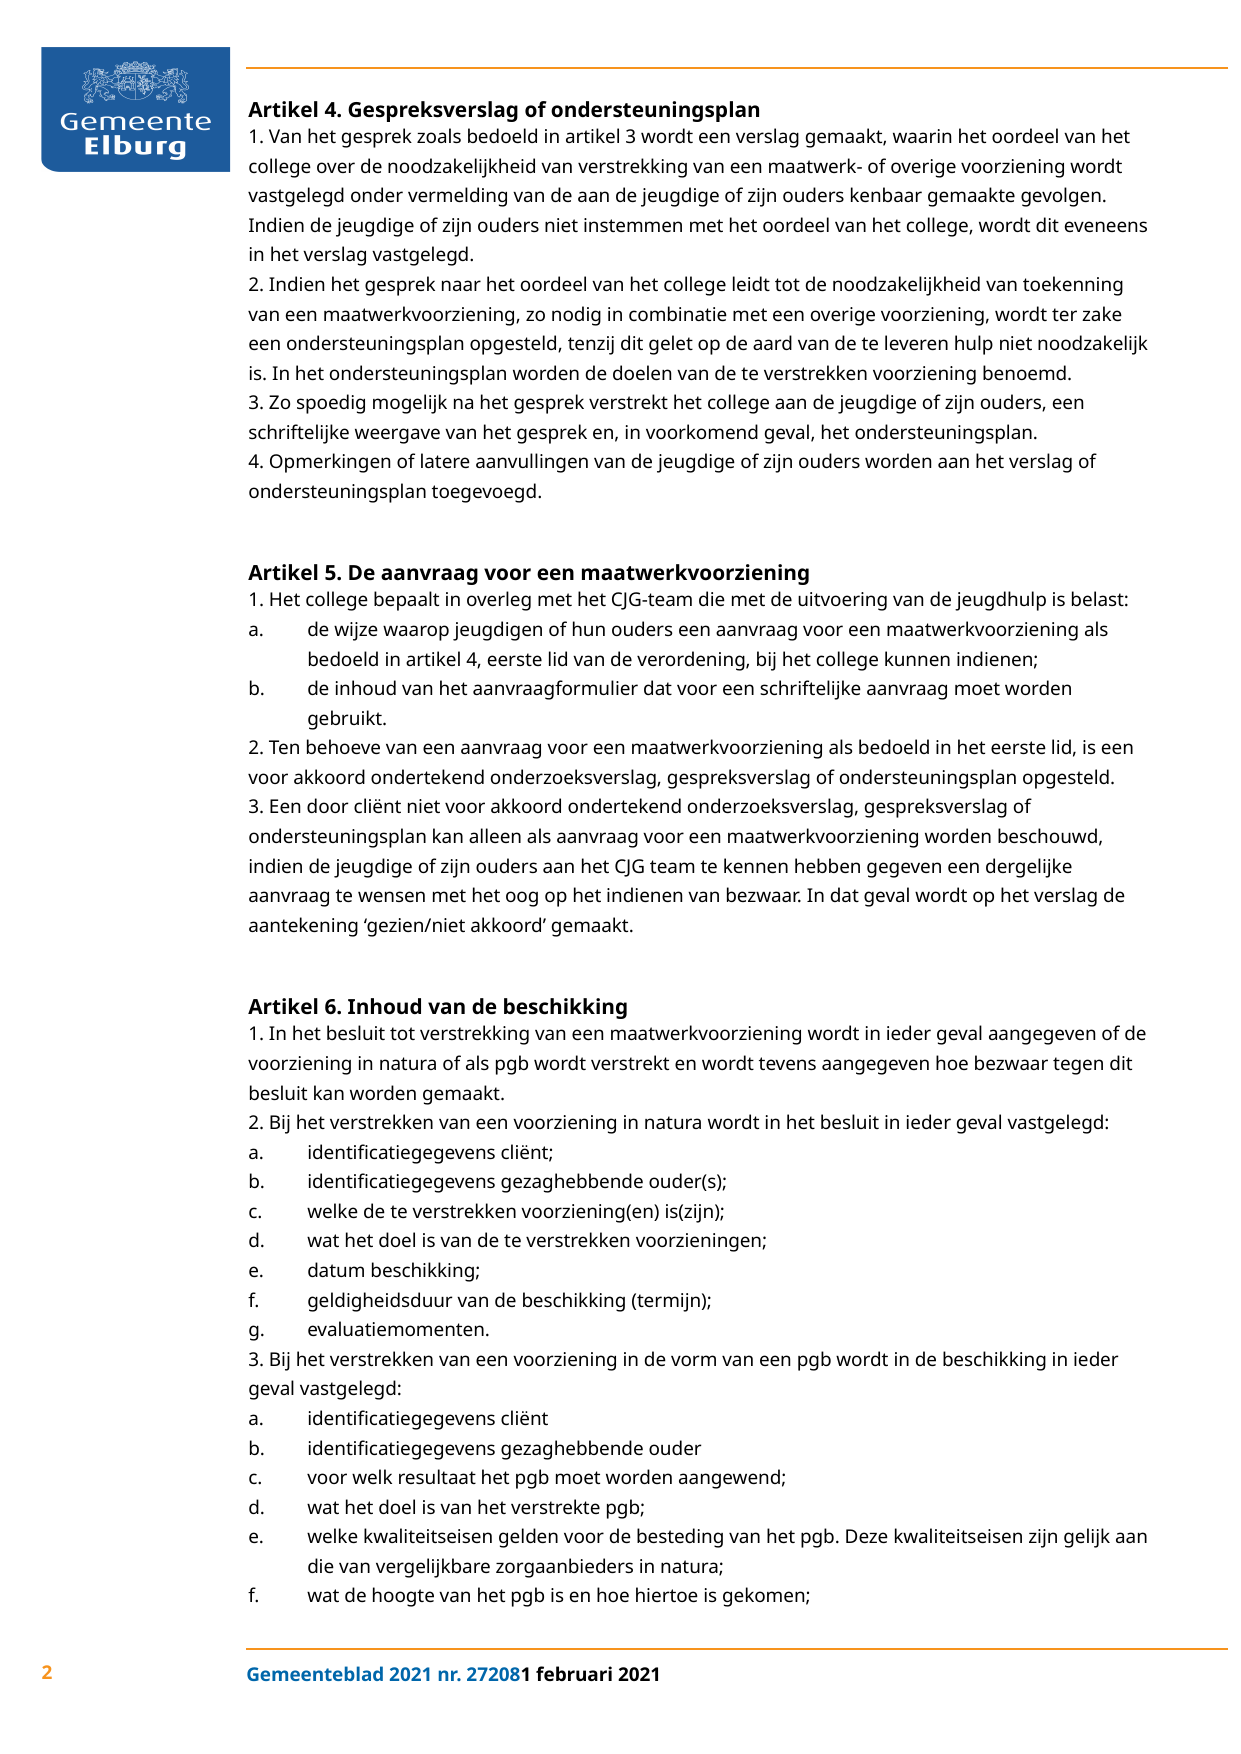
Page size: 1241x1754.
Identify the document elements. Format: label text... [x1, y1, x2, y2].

text 4. Opmerkingen of latere aanvullingen van de jeugdige of zijn ouders worden aan het verslag of ondersteuningsplan toegevoegd. [248, 449, 1152, 504]
list de inhoud van het aanvraagformulier dat voor een schriftelijke aanvraag moet worden gebruikt. [248, 675, 1152, 731]
text Artikel 5. De aanvraag voor een maatwerkvoorziening [248, 558, 1152, 587]
text 2. Indien het gesprek naar het oordeel van het college leidt tot de noodzakelijkheid van toekenning van een maatwerkvoorziening, zo nodig in combinatie met een overige voorziening, wordt ter zake een ondersteuningsplan opgesteld, tenzij dit gelet op de aard van de te leveren hulp niet noodzakelijk is. In het ondersteuningsplan worden de doelen van de te verstrekken voorziening benoemd. [248, 271, 1152, 386]
list datum beschikking; [248, 1257, 1152, 1283]
picture [41, 47, 231, 172]
list voor welk resultaat het pgb moet worden aangewend; [248, 1464, 1152, 1490]
list evaluatiemomenten. [248, 1316, 1152, 1342]
list identificatiegegevens gezaghebbende ouder [248, 1435, 1152, 1460]
text 2. Ten behoeve van een aanvraag voor een maatwerkvoorziening als bedoeld in het eerste lid, is een voor akkoord ondertekend onderzoeksverslag, gespreksverslag of ondersteuningsplan opgesteld. [248, 734, 1152, 790]
list welke de te verstrekken voorziening(en) is(zijn); [248, 1198, 1152, 1224]
text 1. In het besluit tot verstrekking van een maatwerkvoorziening wordt in ieder geval aangegeven of de voorziening in natura of als pgb wordt verstrekt en wordt tevens aangegeven hoe bezwaar tegen dit besluit kan worden gemaakt. [248, 1021, 1152, 1105]
list wat het doel is van het verstrekte pgb; [248, 1494, 1152, 1519]
text Artikel 6. Inhoud van de beschikking [248, 992, 1152, 1021]
text 3. Bij het verstrekken van een voorziening in de vorm van een pgb wordt in de beschikking in ieder geval vastgelegd: [248, 1346, 1152, 1401]
list identificatiegegevens cliënt; [248, 1139, 1152, 1164]
list geldigheidsduur van de beschikking (termijn); [248, 1287, 1152, 1312]
text 3. Zo spoedig mogelijk na het gesprek verstrekt het college aan de jeugdige of zijn ouders, een schriftelijke weergave van het gesprek en, in voorkomend geval, het ondersteuningsplan. [248, 389, 1152, 445]
list wat de hoogte van het pgb is en hoe hiertoe is gekomen; [248, 1583, 1152, 1608]
text 1. Van het gesprek zoals bedoeld in artikel 3 wordt een verslag gemaakt, waarin het oordeel van het college over de noodzakelijkheid van verstrekking van een maatwerk- of overige voorziening wordt vastgelegd onder vermelding van de aan de jeugdige of zijn ouders kenbaar gemaakte gevolgen. Indien de jeugdige of zijn ouders niet instemmen met het oordeel van het college, wordt dit eveneens in het verslag vastgelegd. [248, 123, 1152, 267]
text Artikel 4. Gespreksverslag of ondersteuningsplan [248, 95, 1152, 123]
list wat het doel is van de te verstrekken voorzieningen; [248, 1228, 1152, 1253]
text 1. Het college bepaalt in overleg met het CJG-team die met de uitvoering van de jeugdhulp is belast: [248, 587, 1152, 612]
list identificatiegegevens gezaghebbende ouder(s); [248, 1168, 1152, 1194]
text 2. Bij het verstrekken van een voorziening in natura wordt in het besluit in ieder geval vastgelegd: [248, 1109, 1152, 1135]
list welke kwaliteitseisen gelden voor de besteding van het pgb. Deze kwaliteitseisen zijn gelijk aan die van vergelijkbare zorgaanbieders in natura; [248, 1523, 1152, 1579]
text 3. Een door cliënt niet voor akkoord ondertekend onderzoeksverslag, gespreksverslag of ondersteuningsplan kan alleen als aanvraag voor een maatwerkvoorziening worden beschouwd, indien de jeugdige of zijn ouders aan het CJG team te kennen hebben gegeven een dergelijke aanvraag te wensen met het oog op het indienen van bezwaar. In dat geval wordt op het verslag de aantekening ‘gezien/niet akkoord’ gemaakt. [248, 794, 1152, 938]
list de wijze waarop jeugdigen of hun ouders een aanvraag voor een maatwerkvoorziening als bedoeld in artikel 4, eerste lid van de verordening, bij het college kunnen indienen; [248, 616, 1152, 672]
list identificatiegegevens cliënt [248, 1405, 1152, 1431]
